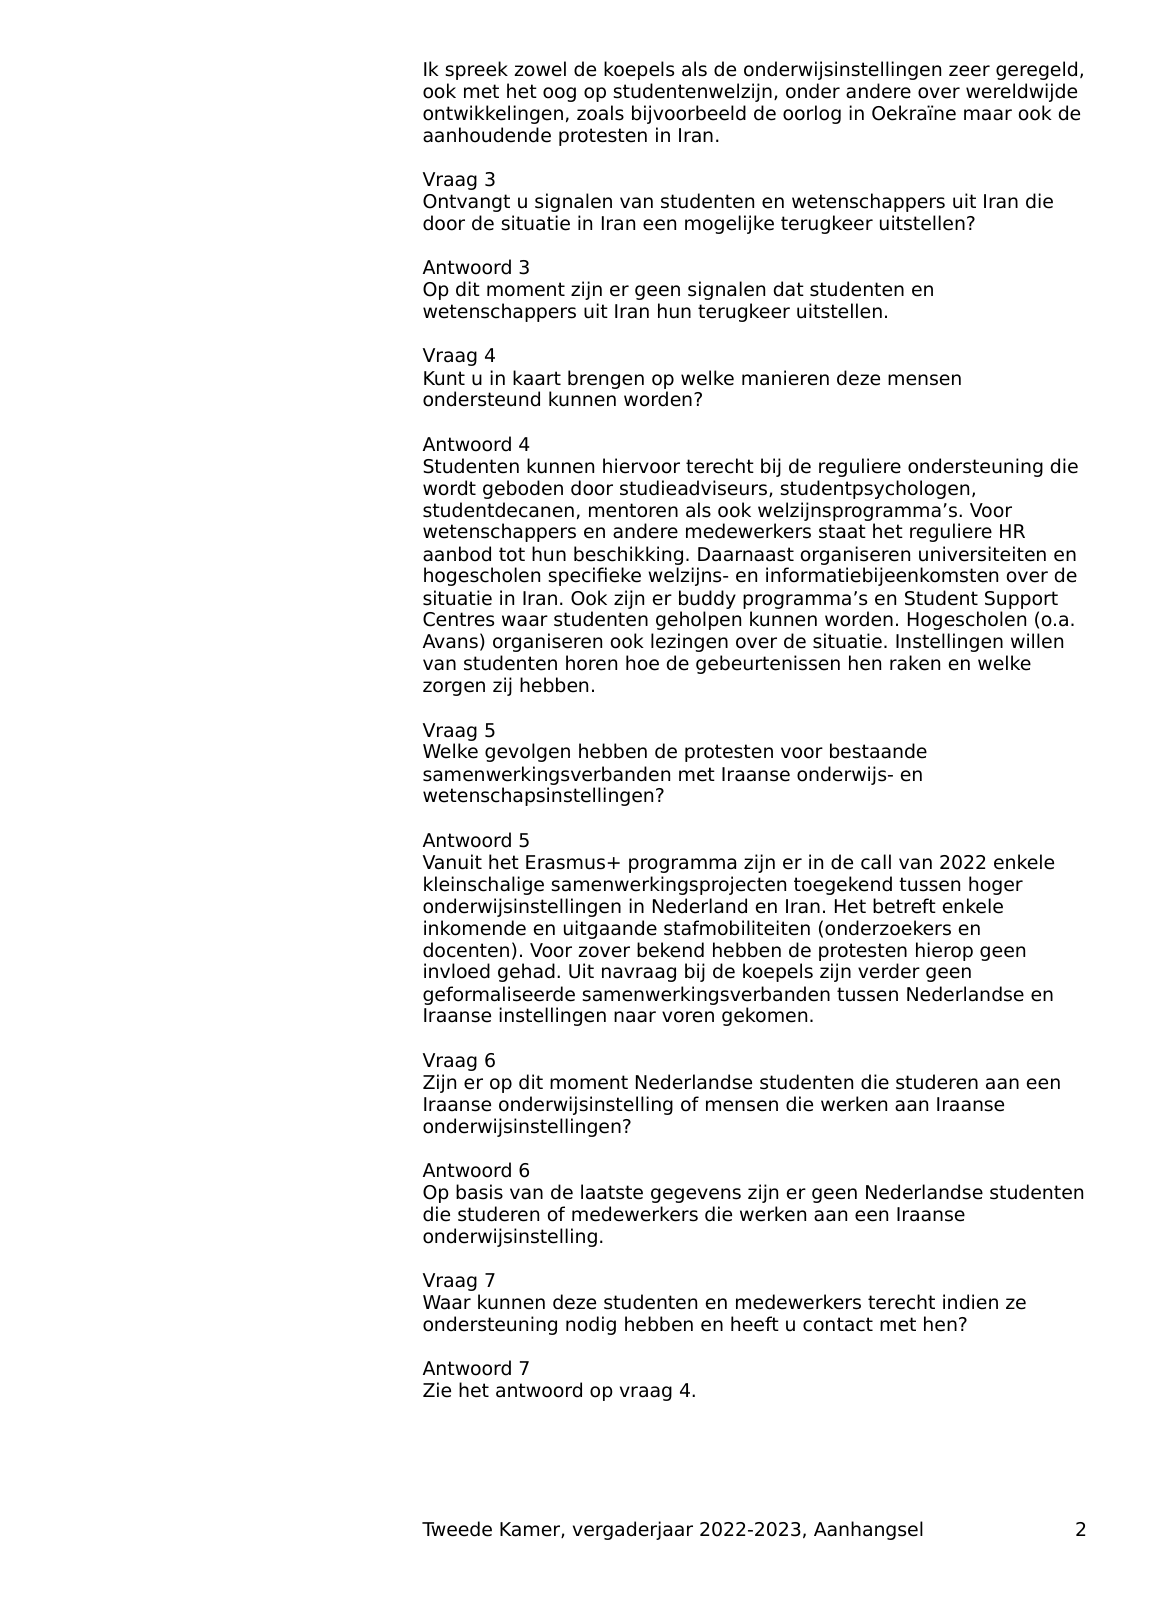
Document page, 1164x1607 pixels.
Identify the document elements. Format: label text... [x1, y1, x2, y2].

text Antwoord 4 [422, 433, 1087, 456]
text Vanuit het Erasmus+ programma zijn er in de call van 2022 enkele kleinschalige samenwerkingsprojecten toegekend tussen hoger onderwijsinstellingen in Nederland en Iran. Het betreft enkele inkomende en uitgaande stafmobiliteiten (onderzoekers en docenten). Voor zover bekend hebben de protesten hierop geen invloed gehad. Uit navraag bij de koepels zijn verder geen geformaliseerde samenwerkingsverbanden tussen Nederlandse en Iraanse instellingen naar voren gekomen. [422, 852, 1087, 1027]
text Vraag 6 [422, 1049, 1087, 1072]
text Antwoord 5 [422, 829, 1087, 852]
text Antwoord 7 [422, 1358, 1087, 1380]
text Vraag 5 [422, 719, 1087, 741]
text Ik spreek zowel de koepels als de onderwijsinstellingen zeer geregeld, ook met het oog op studentenwelzijn, onder andere over wereldwijde ontwikkelingen, zoals bijvoorbeeld de oorlog in Oekraïne maar ook de aanhoudende protesten in Iran. [422, 59, 1087, 147]
text Waar kunnen deze studenten en medewerkers terecht indien ze ondersteuning nodig hebben en heeft u contact met hen? [422, 1292, 1087, 1336]
text Antwoord 6 [422, 1160, 1087, 1182]
text Kunt u in kaart brengen op welke manieren deze mensen ondersteund kunnen worden? [422, 367, 1087, 411]
text Antwoord 3 [422, 257, 1087, 279]
text Op basis van de laatste gegevens zijn er geen Nederlandse studenten die studeren of medewerkers die werken aan een Iraanse onderwijsinstelling. [422, 1182, 1087, 1248]
text Zie het antwoord op vraag 4. [422, 1380, 1087, 1402]
text Op dit moment zijn er geen signalen dat studenten en wetenschappers uit Iran hun terugkeer uitstellen. [422, 279, 1087, 323]
text Welke gevolgen hebben de protesten voor bestaande samenwerkingsverbanden met Iraanse onderwijs- en wetenschapsinstellingen? [422, 741, 1087, 807]
text Vraag 4 [422, 345, 1087, 367]
text Vraag 3 [422, 169, 1087, 191]
text Zijn er op dit moment Nederlandse studenten die studeren aan een Iraanse onderwijsinstelling of mensen die werken aan Iraanse onderwijsinstellingen? [422, 1072, 1087, 1137]
text Ontvangt u signalen van studenten en wetenschappers uit Iran die door de situatie in Iran een mogelijke terugkeer uitstellen? [422, 191, 1087, 235]
text Studenten kunnen hiervoor terecht bij de reguliere ondersteuning die wordt geboden door studieadviseurs, studentpsychologen, studentdecanen, mentoren als ook welzijnsprogramma’s. Voor wetenschappers en andere medewerkers staat het reguliere HR aanbod tot hun beschikking. Daarnaast organiseren universiteiten en hogescholen specifieke welzijns- en informatiebijeenkomsten over de situatie in Iran. Ook zijn er buddy programma’s en Student Support Centres waar studenten geholpen kunnen worden. Hogescholen (o.a. Avans) organiseren ook lezingen over de situatie. Instellingen willen van studenten horen hoe de gebeurtenissen hen raken en welke zorgen zij hebben. [422, 456, 1087, 697]
text Vraag 7 [422, 1270, 1087, 1292]
